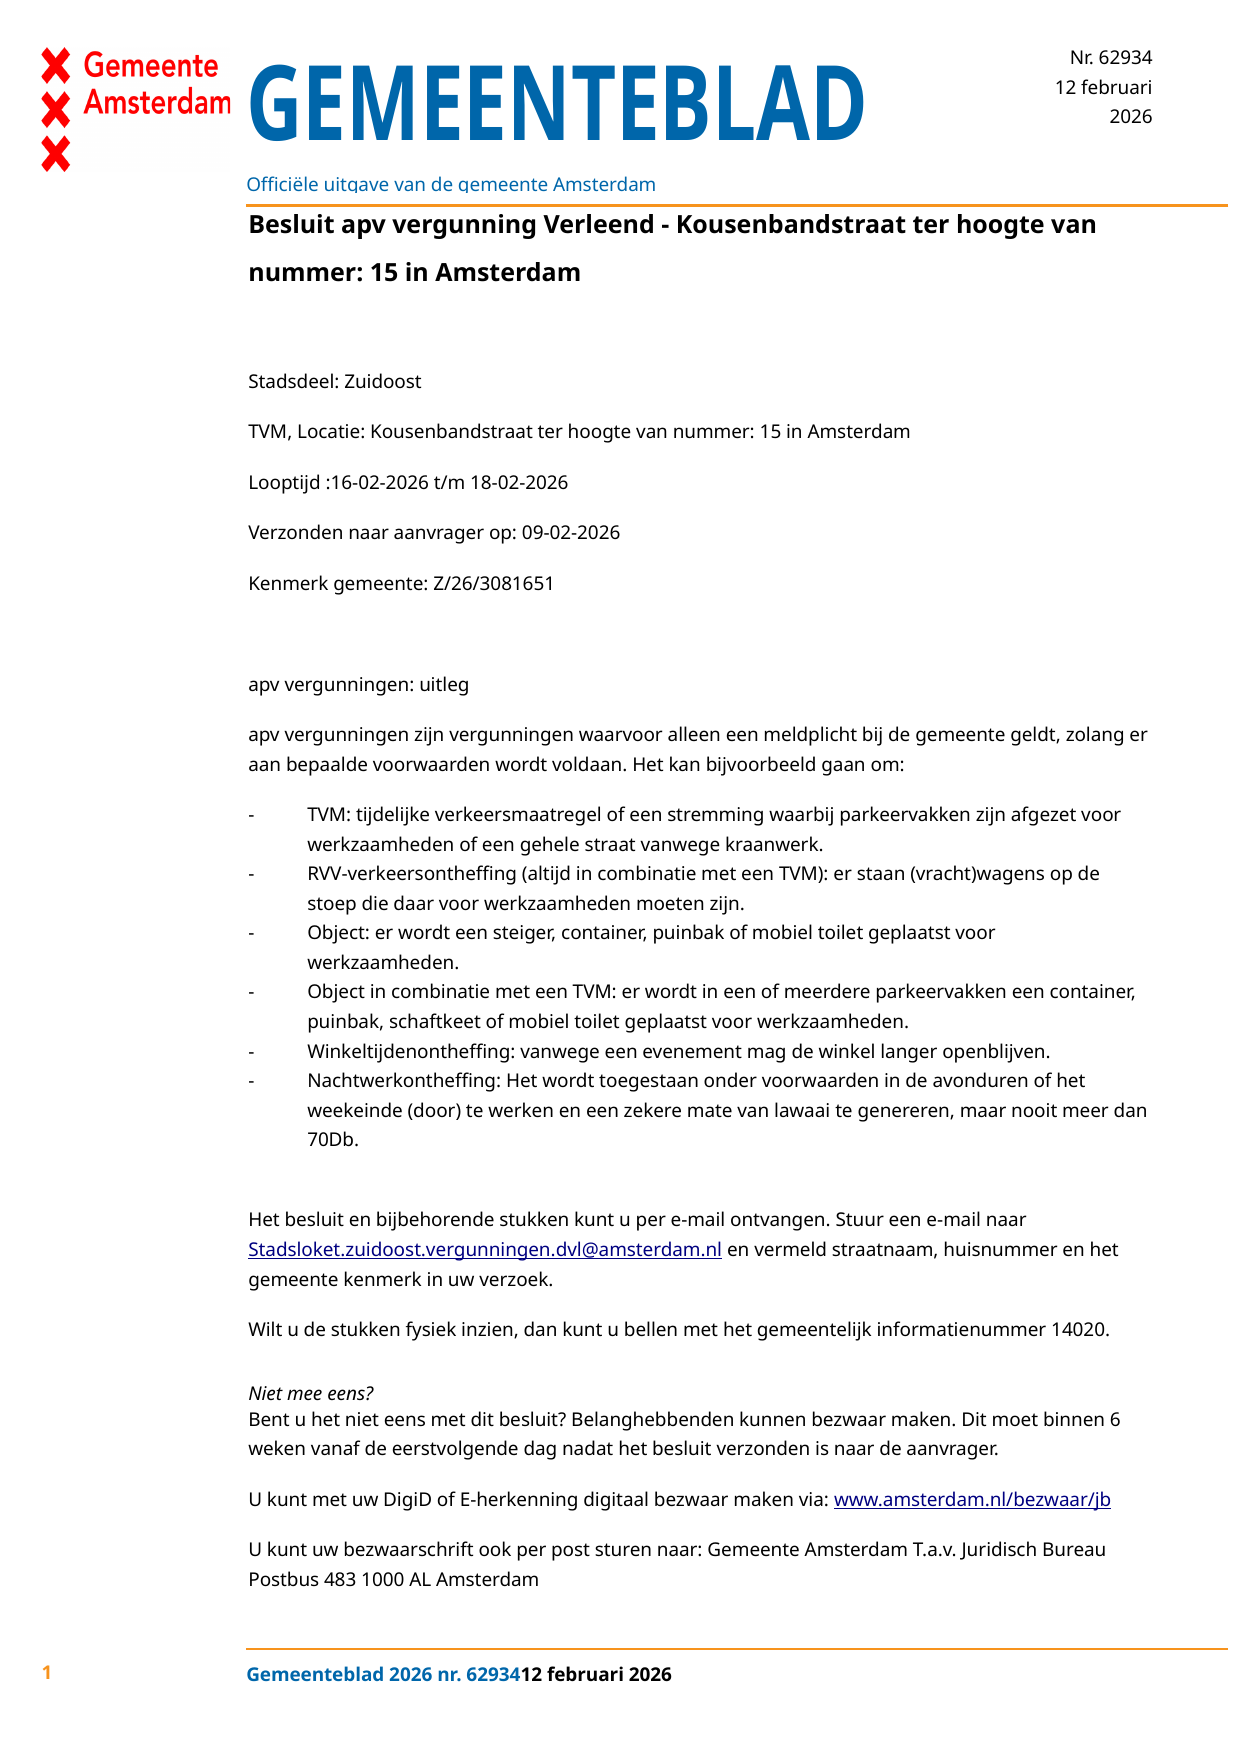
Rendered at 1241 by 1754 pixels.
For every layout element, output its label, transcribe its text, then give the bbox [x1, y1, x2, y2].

list Winkeltijdenontheffing: vanwege een evenement mag de winkel langer openblijven. [248, 1038, 1152, 1064]
text Het besluit en bijbehorende stukken kunt u per e-mail ontvangen. Stuur een e-mail naar Stadsloket.zuidoost.vergunningen.dvl@amsterdam.nl en vermeld straatnaam, huisnummer en het gemeente kenmerk in uw verzoek. [248, 1207, 1152, 1292]
list Object in combinatie met een TVM: er wordt in een of meerdere parkeervakken een container, puinbak, schaftkeet of mobiel toilet geplaatst voor werkzaamheden. [248, 979, 1152, 1034]
text Bent u het niet eens met dit besluit? Belanghebbenden kunnen bezwaar maken. Dit moet binnen 6 weken vanaf de eerstvolgende dag nadat het besluit verzonden is naar de aanvrager. [248, 1406, 1152, 1461]
text Wilt u de stukken fysiek inzien, dan kunt u bellen met het gemeentelijk informatienummer 14020. [248, 1316, 1152, 1342]
list Nachtwerkontheffing: Het wordt toegestaan onder voorwaarden in de avonduren of het weekeinde (door) te werken en een zekere mate van lawaai te genereren, maar nooit meer dan 70Db. [248, 1067, 1152, 1152]
text U kunt uw bezwaarschrift ook per post sturen naar: Gemeente Amsterdam T.a.v. Juridisch Bureau Postbus 483 1000 AL Amsterdam [248, 1536, 1152, 1592]
text TVM, Locatie: Kousenbandstraat ter hoogte van nummer: 15 in Amsterdam [248, 419, 1152, 444]
text apv vergunningen: uitleg [248, 671, 1152, 697]
list TVM: tijdelijke verkeersmaatregel of een stremming waarbij parkeervakken zijn afgezet voor werkzaamheden of een gehele straat vanwege kraanwerk. [248, 801, 1152, 857]
list Object: er wordt een steiger, container, puinbak of mobiel toilet geplaatst voor werkzaamheden. [248, 919, 1152, 975]
text Looptijd :16-02-2026 t/m 18-02-2026 [248, 469, 1152, 495]
text Besluit apv vergunning Verleend - Kousenbandstraat ter hoogte van nummer: 15 in Amsterdam [248, 207, 1152, 288]
text Kenmerk gemeente: Z/26/3081651 [248, 570, 1152, 596]
text Verzonden naar aanvrager op: 09-02-2026 [248, 519, 1152, 545]
text Stadsdeel: Zuidoost [248, 368, 1152, 394]
list RVV-verkeersontheffing (altijd in combinatie met een TVM): er staan (vracht)wagens op de stoep die daar voor werkzaamheden moeten zijn. [248, 860, 1152, 916]
picture [41, 47, 231, 172]
text Niet mee eens? [248, 1380, 1152, 1406]
text U kunt met uw DigiD of E-herkenning digitaal bezwaar maken via: www.amsterdam.nl/bezwaar/jb [248, 1486, 1152, 1512]
text apv vergunningen zijn vergunningen waarvoor alleen een meldplicht bij de gemeente geldt, zolang er aan bepaalde voorwaarden wordt voldaan. Het kan bijvoorbeeld gaan om: [248, 721, 1152, 777]
